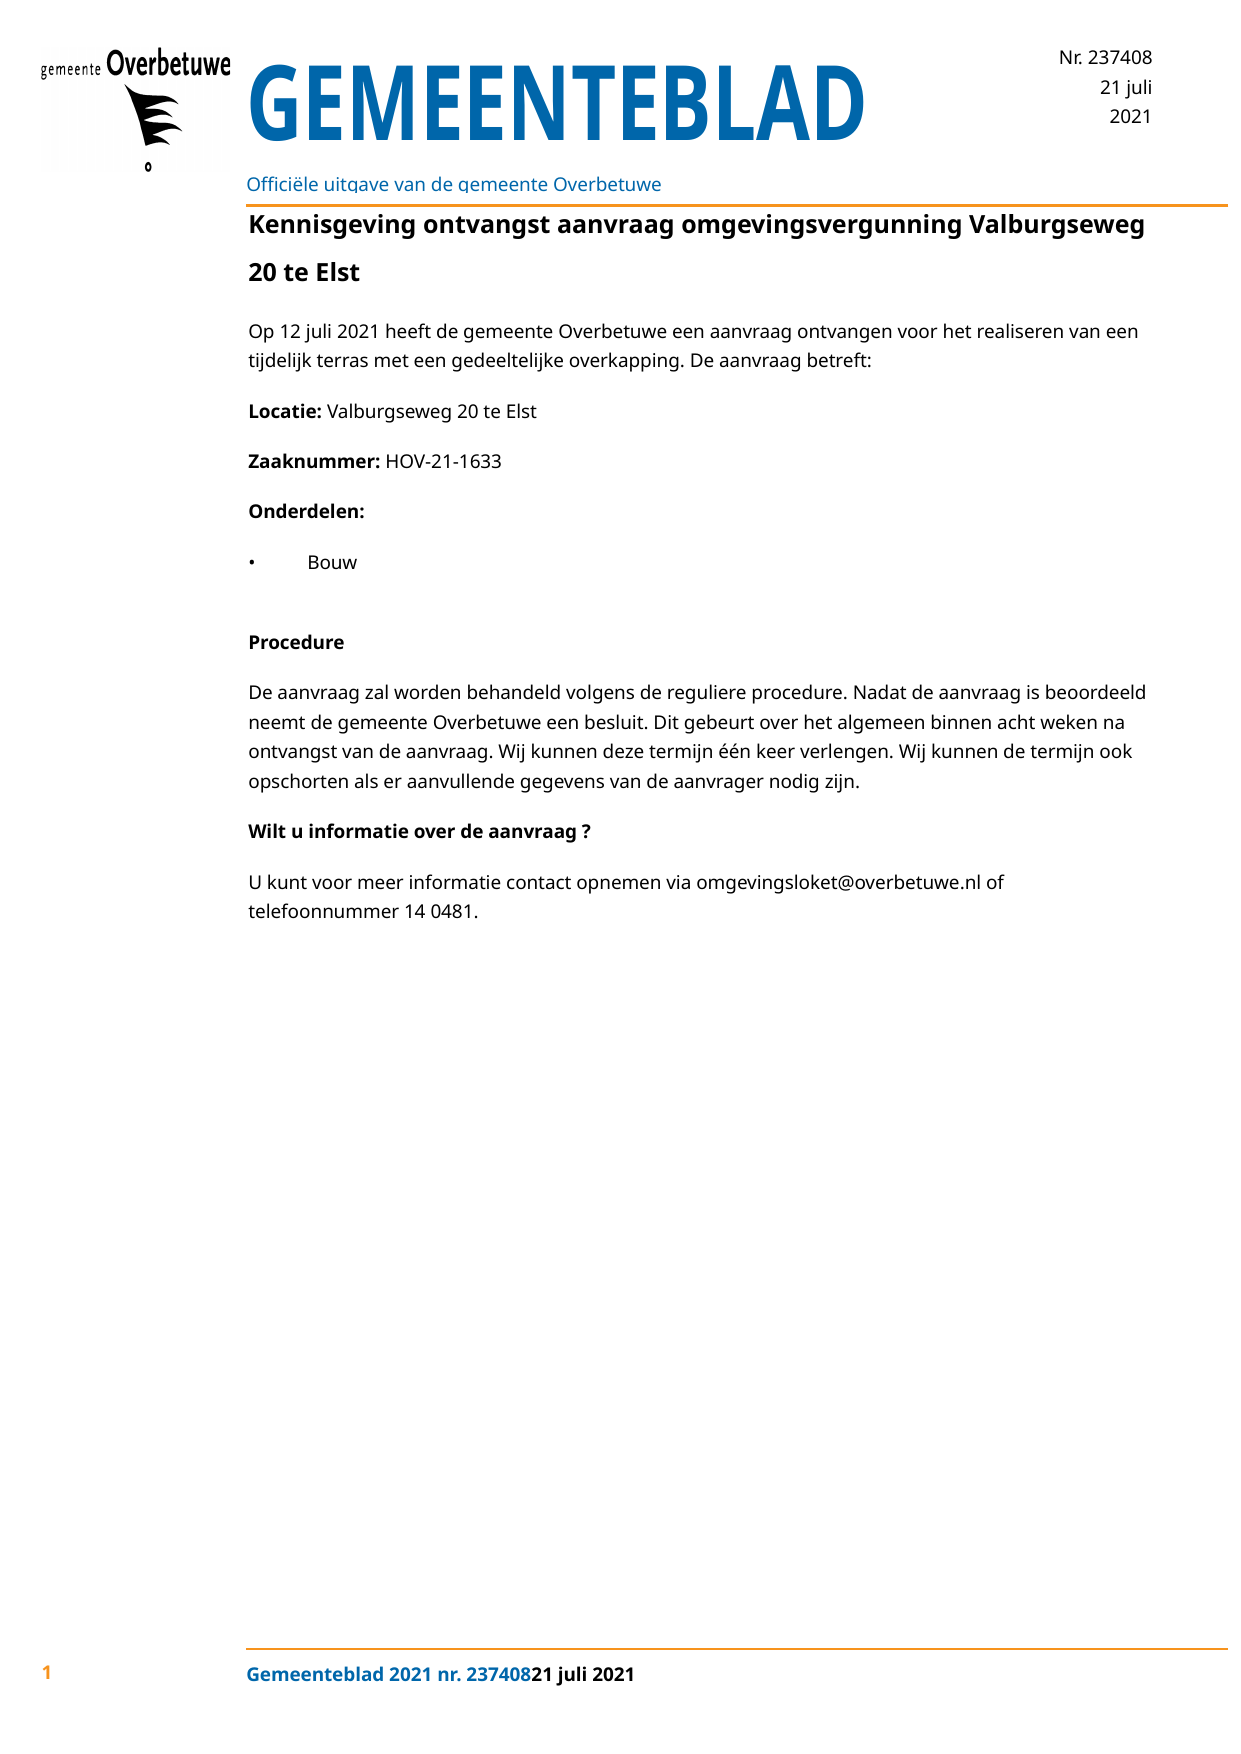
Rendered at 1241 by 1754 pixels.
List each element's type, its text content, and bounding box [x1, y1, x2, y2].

text Procedure [248, 629, 1152, 655]
picture [41, 47, 231, 172]
text De aanvraag zal worden behandeld volgens de reguliere procedure. Nadat de aanvraag is beoordeeld neemt de gemeente Overbetuwe een besluit. Dit gebeurt over het algemeen binnen acht weken na ontvangst van de aanvraag. Wij kunnen deze termijn één keer verlengen. Wij kunnen de termijn ook opschorten als er aanvullende gegevens van de aanvrager nodig zijn. [248, 679, 1152, 794]
text U kunt voor meer informatie contact opnemen via omgevingsloket@overbetuwe.nl of telefoonnummer 14 0481. [248, 869, 1152, 924]
text Zaaknummer: HOV-21-1633 [248, 448, 1152, 474]
text Onderdelen: [248, 499, 1152, 524]
text Locatie: Valburgseweg 20 te Elst [248, 398, 1152, 424]
text Kennisgeving ontvangst aanvraag omgevingsvergunning Valburgseweg 20 te Elst [248, 207, 1152, 288]
text Op 12 juli 2021 heeft de gemeente Overbetuwe een aanvraag ontvangen voor het realiseren van een tijdelijk terras met een gedeeltelijke overkapping. De aanvraag betreft: [248, 318, 1152, 373]
text Wilt u informatie over de aanvraag ? [248, 819, 1152, 844]
list Bouw [248, 549, 1152, 575]
